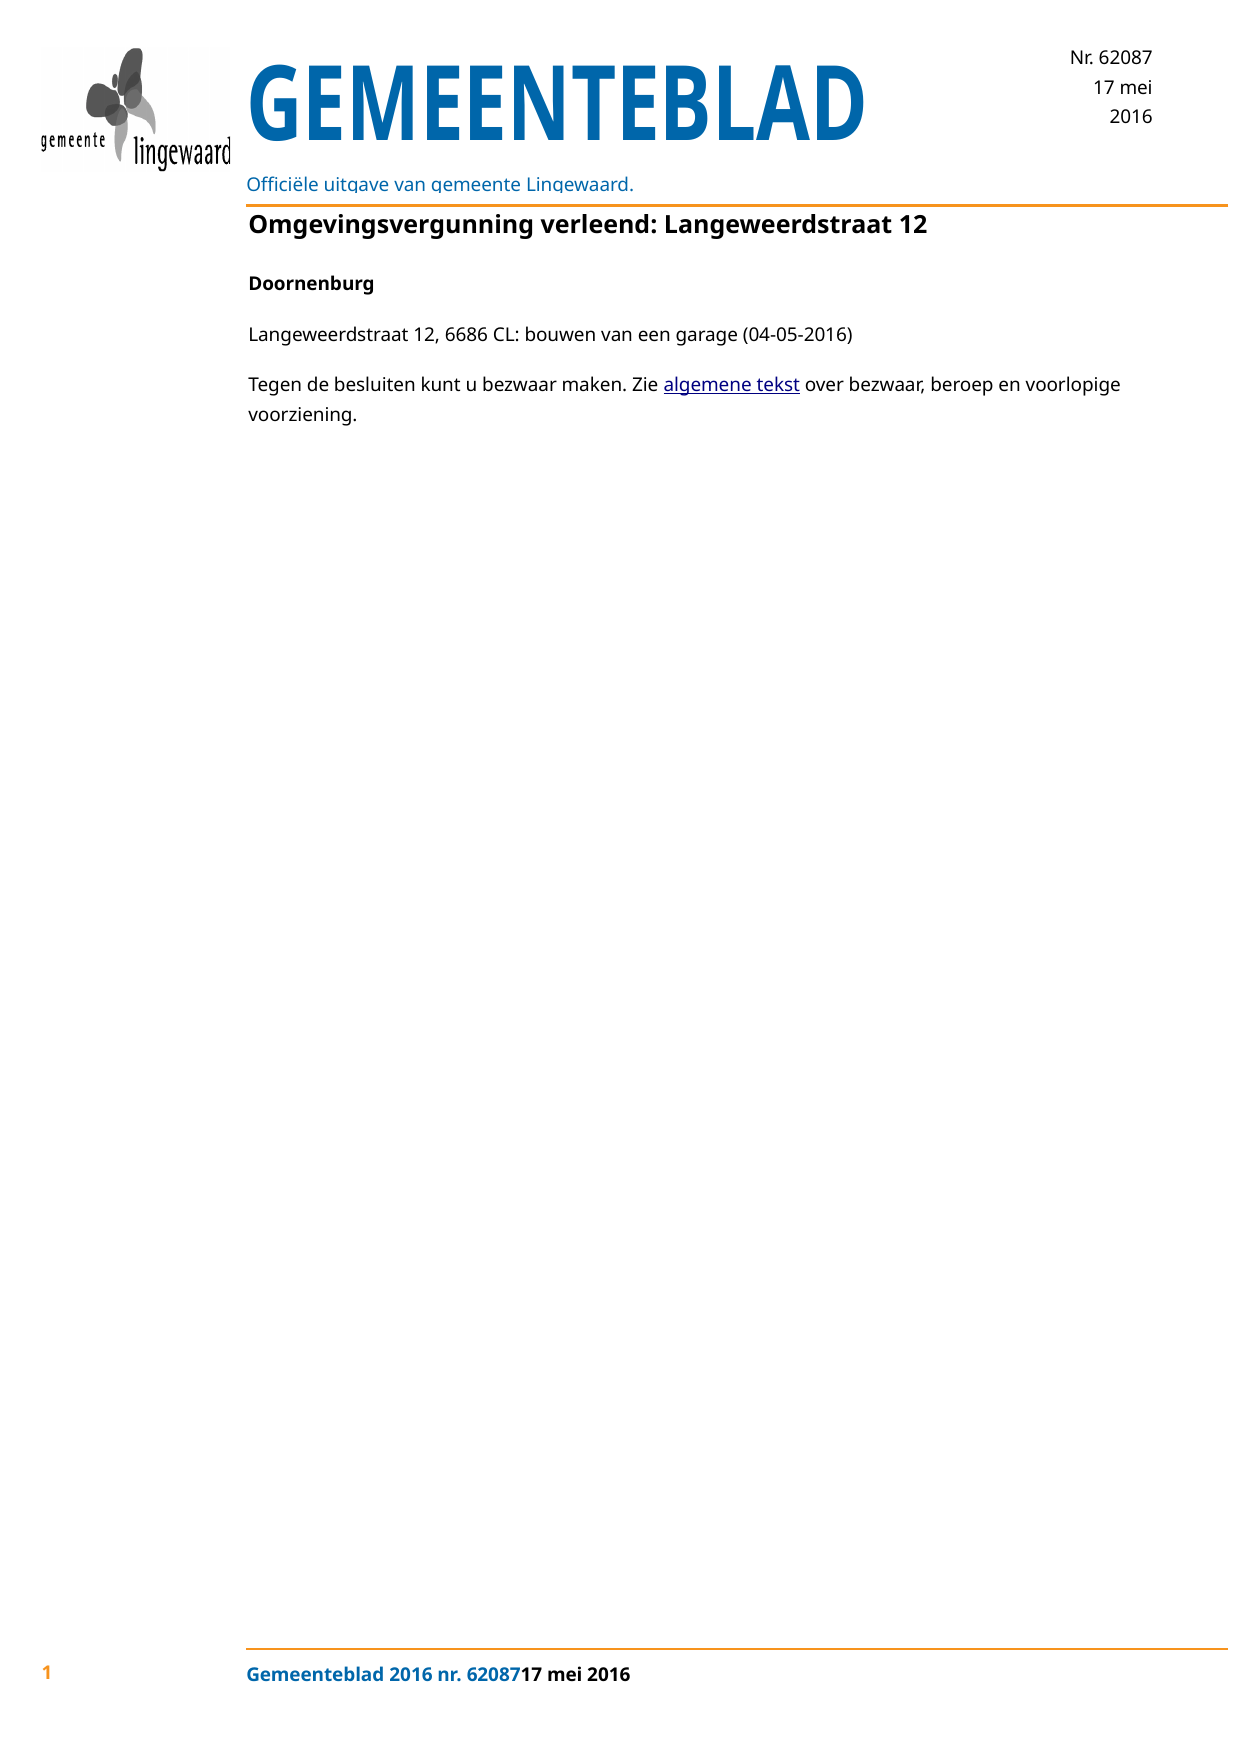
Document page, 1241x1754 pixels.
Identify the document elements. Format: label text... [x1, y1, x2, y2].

text Langeweerdstraat 12, 6686 CL: bouwen van een garage (04-05-2016) [248, 321, 1152, 346]
text Omgevingsvergunning verleend: Langeweerdstraat 12 [248, 207, 1152, 241]
text Doornenburg [248, 270, 1152, 296]
text Tegen de besluiten kunt u bezwaar maken. Zie algemene tekst over bezwaar, beroep en voorlopige voorziening. [248, 371, 1152, 426]
picture [41, 47, 231, 172]
